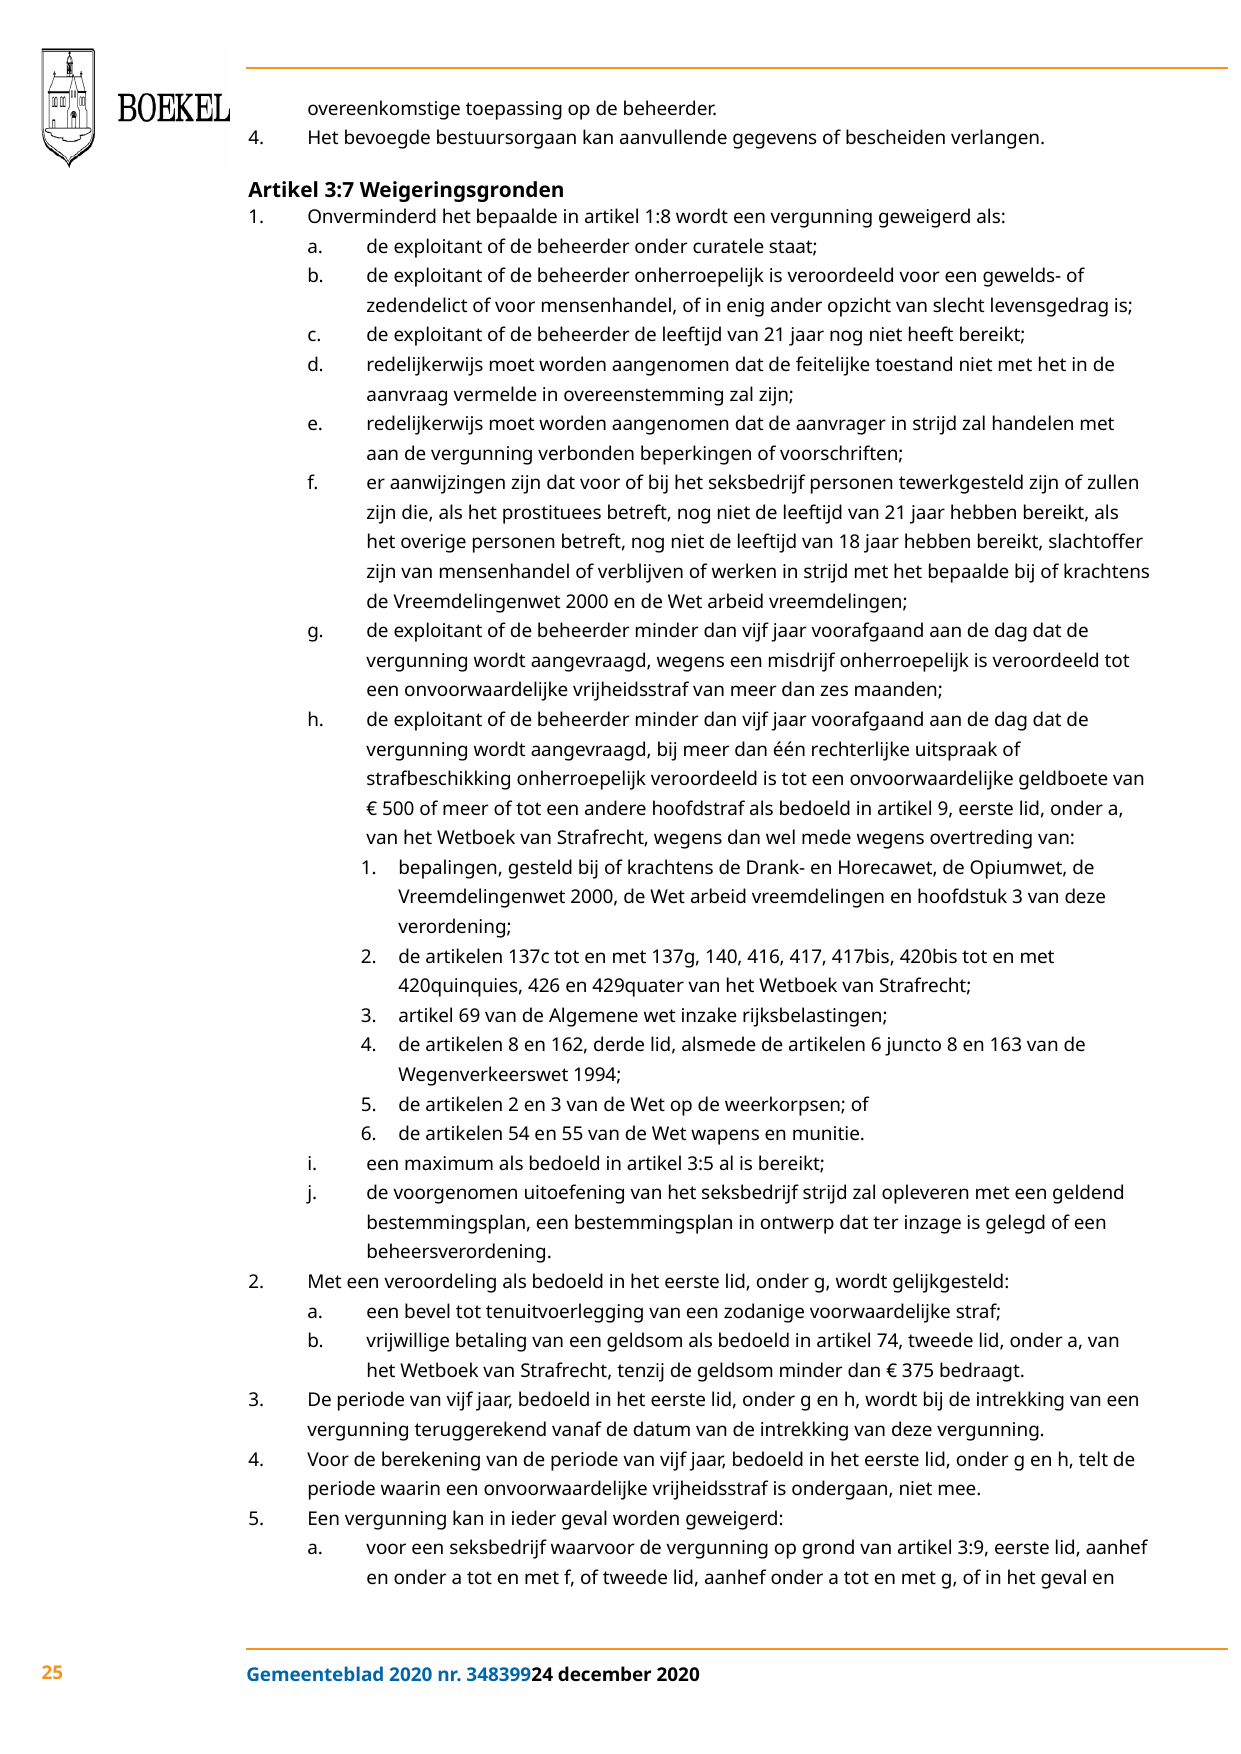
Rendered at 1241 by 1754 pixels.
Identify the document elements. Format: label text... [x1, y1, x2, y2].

list de artikelen 2 en 3 van de Wet op de weerkorpsen; of [361, 1091, 1152, 1116]
list bepalingen, gesteld bij of krachtens de Drank- en Horecawet, de Opiumwet, de Vreemdelingenwet 2000, de Wet arbeid vreemdelingen en hoofdstuk 3 van deze verordening; [361, 854, 1152, 939]
list de exploitant of de beheerder minder dan vijf jaar voorafgaand aan de dag dat de vergunning wordt aangevraagd, wegens een misdrijf onherroepelijk is veroordeeld tot een onvoorwaardelijke vrijheidsstraf van meer dan zes maanden; [307, 617, 1152, 702]
list de exploitant of de beheerder de leeftijd van 21 jaar nog niet heeft bereikt; [307, 322, 1152, 347]
list artikel 69 van de Algemene wet inzake rijksbelastingen; [361, 1002, 1152, 1028]
list Een vergunning kan in ieder geval worden geweigerd: [248, 1505, 1152, 1531]
list Met een veroordeling als bedoeld in het eerste lid, onder g, wordt gelijkgesteld: [248, 1268, 1152, 1294]
list de artikelen 8 en 162, derde lid, alsmede de artikelen 6 juncto 8 en 163 van de Wegenverkeerswet 1994; [361, 1032, 1152, 1087]
list vrijwillige betaling van een geldsom als bedoeld in artikel 74, tweede lid, onder a, van het Wetboek van Strafrecht, tenzij de geldsom minder dan € 375 bedraagt. [307, 1327, 1152, 1383]
list een bevel tot tenuitvoerlegging van een zodanige voorwaardelijke straf; [307, 1298, 1152, 1323]
list De periode van vijf jaar, bedoeld in het eerste lid, onder g en h, wordt bij de intrekking van een vergunning teruggerekend vanaf de datum van de intrekking van deze vergunning. [248, 1387, 1152, 1442]
list de artikelen 137c tot en met 137g, 140, 416, 417, 417bis, 420bis tot en met 420quinquies, 426 en 429quater van het Wetboek van Strafrecht; [361, 943, 1152, 998]
list Onverminderd het bepaalde in artikel 1:8 wordt een vergunning geweigerd als: [248, 203, 1152, 229]
list de voorgenomen uitoefening van het seksbedrijf strijd zal opleveren met een geldend bestemmingsplan, een bestemmingsplan in ontwerp dat ter inzage is gelegd of een beheersverordening. [307, 1179, 1152, 1264]
list redelijkerwijs moet worden aangenomen dat de feitelijke toestand niet met het in de aanvraag vermelde in overeenstemming zal zijn; [307, 351, 1152, 406]
text Artikel 3:7 Weigeringsgronden [248, 175, 1152, 203]
list voor een seksbedrijf waarvoor de vergunning op grond van artikel 3:9, eerste lid, aanhef en onder a tot en met f, of tweede lid, aanhef onder a tot en met g, of in het geval en [307, 1534, 1152, 1590]
list er aanwijzingen zijn dat voor of bij het seksbedrijf personen tewerkgesteld zijn of zullen zijn die, als het prostituees betreft, nog niet de leeftijd van 21 jaar hebben bereikt, als het overige personen betreft, nog niet de leeftijd van 18 jaar hebben bereikt, slachtoffer zijn van mensenhandel of verblijven of werken in strijd met het bepaalde bij of krachtens de Vreemdelingenwet 2000 en de Wet arbeid vreemdelingen; [307, 469, 1152, 613]
list de exploitant of de beheerder onder curatele staat; [307, 233, 1152, 258]
list Voor de berekening van de periode van vijf jaar, bedoeld in het eerste lid, onder g en h, telt de periode waarin een onvoorwaardelijke vrijheidsstraf is ondergaan, niet mee. [248, 1446, 1152, 1501]
list overeenkomstige toepassing op de beheerder. [248, 95, 1152, 121]
list redelijkerwijs moet worden aangenomen dat de aanvrager in strijd zal handelen met aan de vergunning verbonden beperkingen of voorschriften; [307, 410, 1152, 466]
list de exploitant of de beheerder minder dan vijf jaar voorafgaand aan de dag dat de vergunning wordt aangevraagd, bij meer dan één rechterlijke uitspraak of strafbeschikking onherroepelijk veroordeeld is tot een onvoorwaardelijke geldboete van € 500 of meer of tot een andere hoofdstraf als bedoeld in artikel 9, eerste lid, onder a, van het Wetboek van Strafrecht, wegens dan wel mede wegens overtreding van: [307, 706, 1152, 850]
list de exploitant of de beheerder onherroepelijk is veroordeeld voor een gewelds- of zedendelict of voor mensenhandel, of in enig ander opzicht van slecht levensgedrag is; [307, 262, 1152, 318]
list Het bevoegde bestuursorgaan kan aanvullende gegevens of bescheiden verlangen. [248, 124, 1152, 150]
list een maximum als bedoeld in artikel 3:5 al is bereikt; [307, 1150, 1152, 1176]
picture [41, 47, 231, 172]
list de artikelen 54 en 55 van de Wet wapens en munitie. [361, 1120, 1152, 1146]
